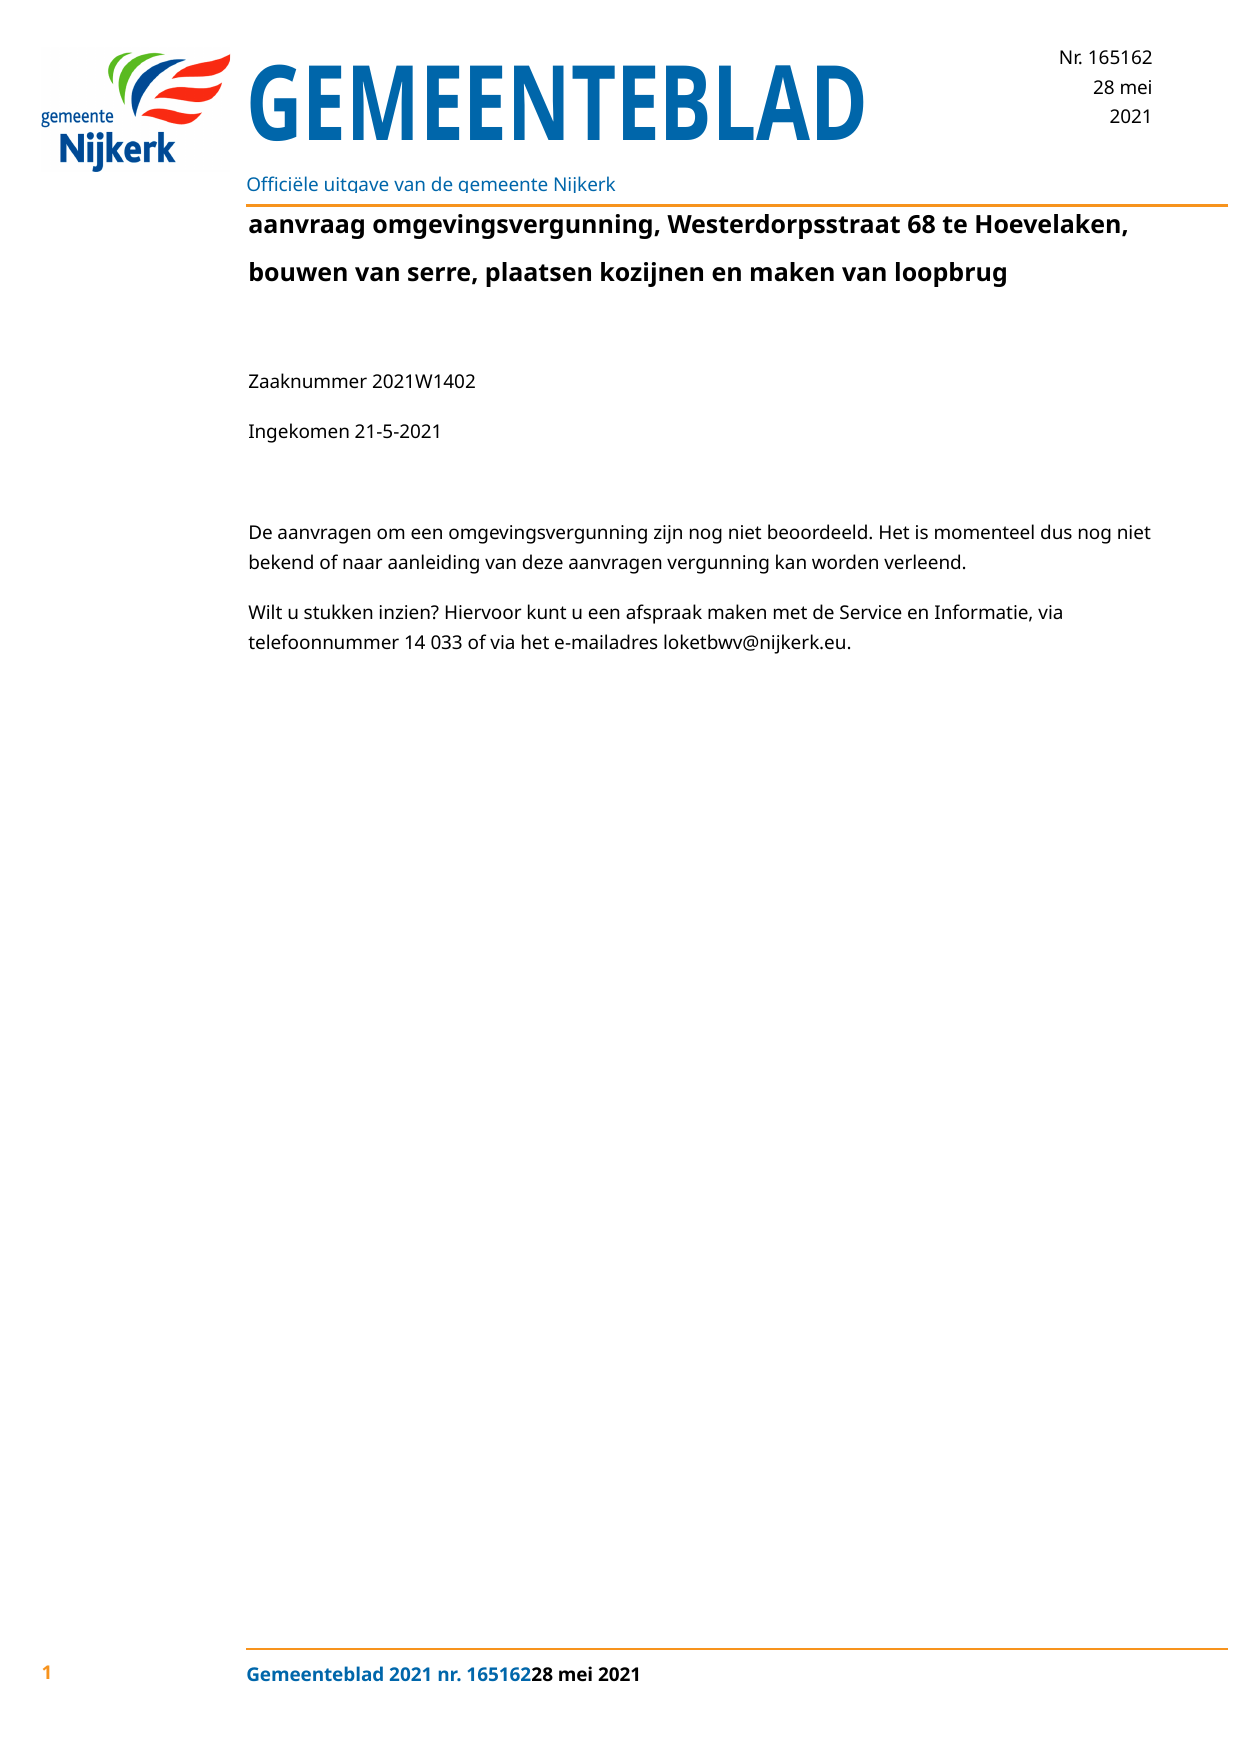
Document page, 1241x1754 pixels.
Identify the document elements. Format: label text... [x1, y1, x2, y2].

text aanvraag omgevingsvergunning, Westerdorpsstraat 68 te Hoevelaken, bouwen van serre, plaatsen kozijnen en maken van loopbrug [248, 207, 1152, 288]
text Wilt u stukken inzien? Hiervoor kunt u een afspraak maken met de Service en Informatie, via telefoonnummer 14 033 of via het e-mailadres loketbwv@nijkerk.eu. [248, 599, 1152, 655]
text Ingekomen 21-5-2021 [248, 419, 1152, 444]
text Zaaknummer 2021W1402 [248, 368, 1152, 394]
text De aanvragen om een omgevingsvergunning zijn nog niet beoordeeld. Het is momenteel dus nog niet bekend of naar aanleiding van deze aanvragen vergunning kan worden verleend. [248, 519, 1152, 575]
picture [41, 47, 231, 172]
